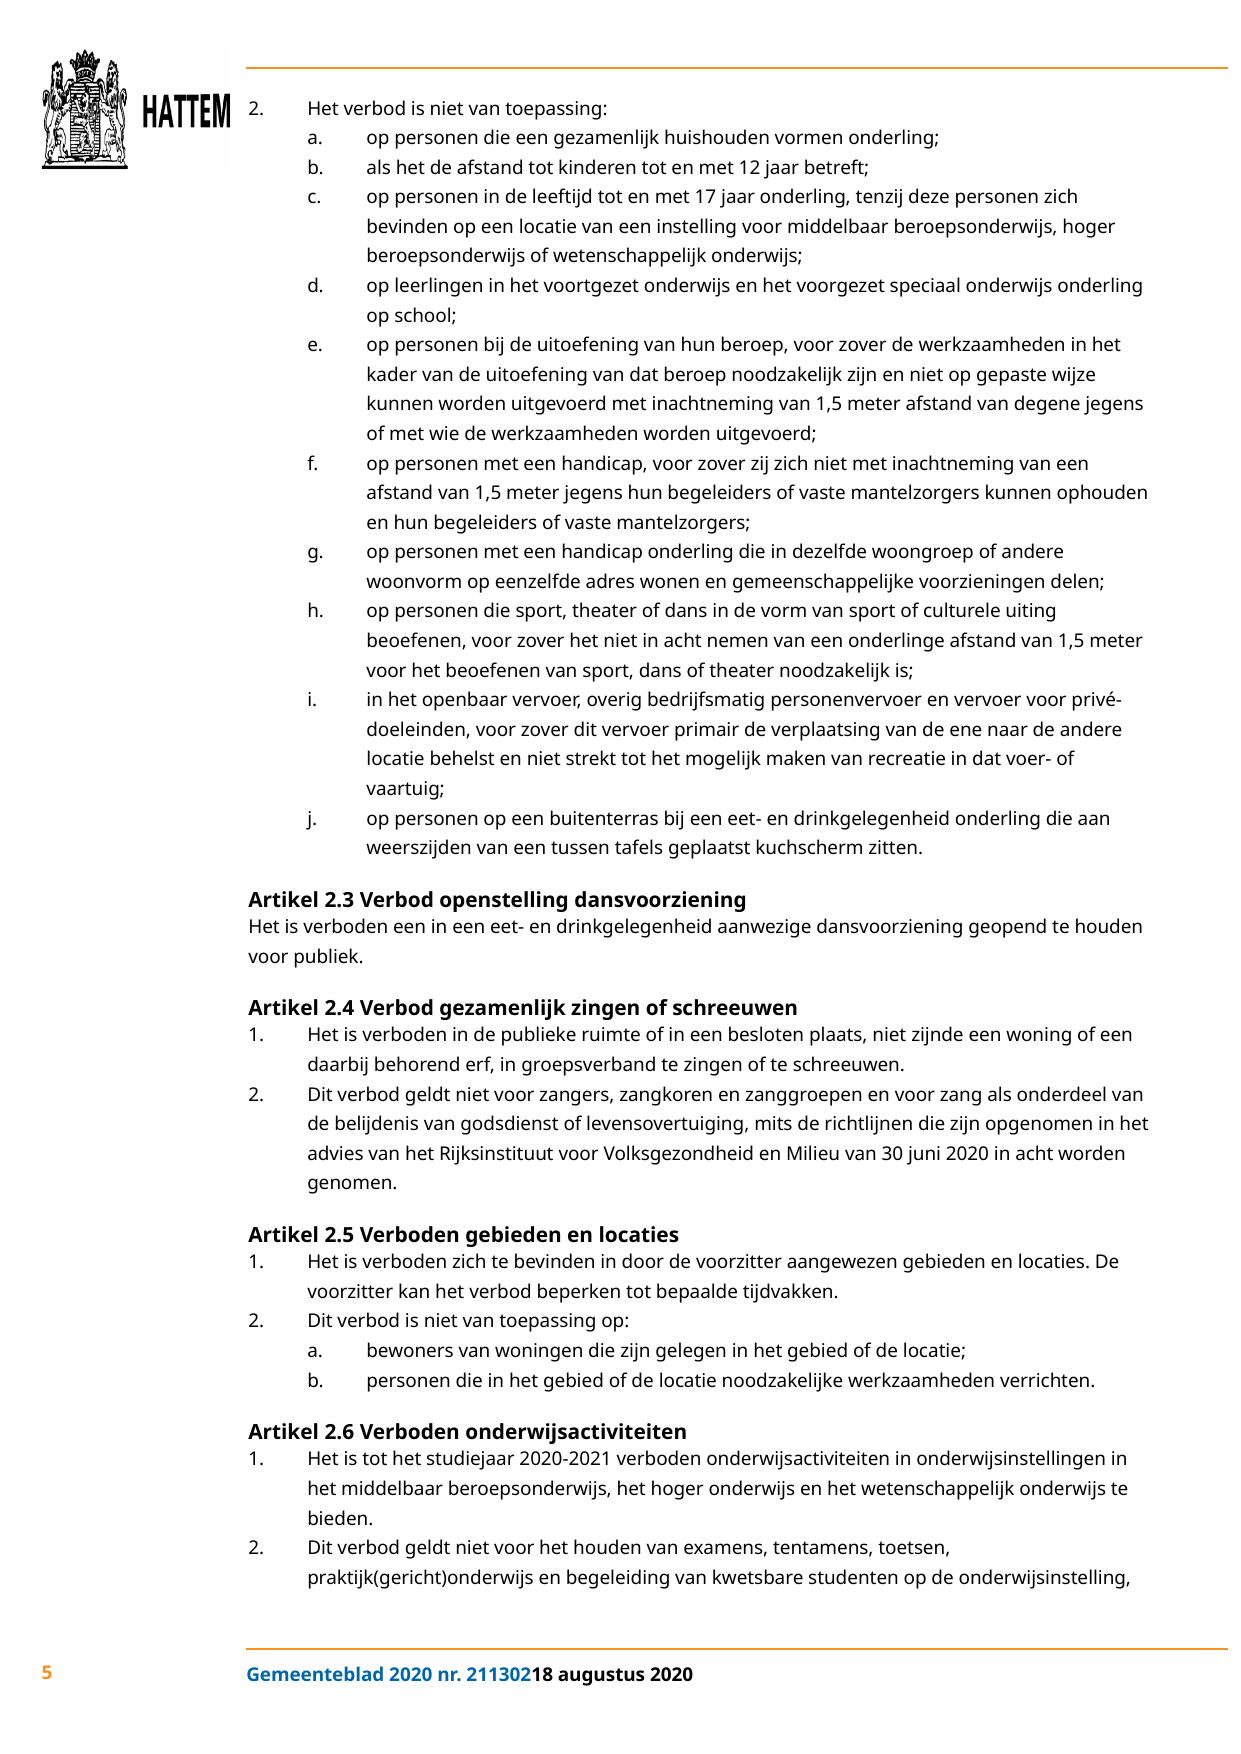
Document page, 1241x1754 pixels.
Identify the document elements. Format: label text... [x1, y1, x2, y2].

list als het de afstand tot kinderen tot en met 12 jaar betreft; [307, 154, 1152, 180]
list op leerlingen in het voortgezet onderwijs en het voorgezet speciaal onderwijs onderling op school; [307, 272, 1152, 328]
list op personen die een gezamenlijk huishouden vormen onderling; [307, 124, 1152, 150]
list op personen in de leeftijd tot en met 17 jaar onderling, tenzij deze personen zich bevinden op een locatie van een instelling voor middelbaar beroepsonderwijs, hoger beroepsonderwijs of wetenschappelijk onderwijs; [307, 183, 1152, 268]
list Het is tot het studiejaar 2020-2021 verboden onderwijsactiviteiten in onderwijsinstellingen in het middelbaar beroepsonderwijs, het hoger onderwijs en het wetenschappelijk onderwijs te bieden. [248, 1446, 1152, 1531]
text Artikel 2.5 Verboden gebieden en locaties [248, 1220, 1152, 1248]
text Artikel 2.3 Verbod openstelling dansvoorziening [248, 885, 1152, 913]
list bewoners van woningen die zijn gelegen in het gebied of de locatie; [307, 1337, 1152, 1363]
list Het is verboden zich te bevinden in door de voorzitter aangewezen gebieden en locaties. De voorzitter kan het verbod beperken tot bepaalde tijdvakken. [248, 1248, 1152, 1304]
list op personen met een handicap onderling die in dezelfde woongroep of andere woonvorm op eenzelfde adres wonen en gemeenschappelijke voorzieningen delen; [307, 538, 1152, 594]
list op personen met een handicap, voor zover zij zich niet met inachtneming van een afstand van 1,5 meter jegens hun begeleiders of vaste mantelzorgers kunnen ophouden en hun begeleiders of vaste mantelzorgers; [307, 450, 1152, 535]
list Dit verbod geldt niet voor het houden van examens, tentamens, toetsen, praktijk(gericht)onderwijs en begeleiding van kwetsbare studenten op de onderwijsinstelling, [248, 1534, 1152, 1590]
list Het verbod is niet van toepassing: [248, 95, 1152, 121]
text Artikel 2.4 Verbod gezamenlijk zingen of schreeuwen [248, 993, 1152, 1022]
list Dit verbod geldt niet voor zangers, zangkoren en zanggroepen en voor zang als onderdeel van de belijdenis van godsdienst of levensovertuiging, mits de richtlijnen die zijn opgenomen in het advies van het Rijksinstituut voor Volksgezondheid en Milieu van 30 juni 2020 in acht worden genomen. [248, 1081, 1152, 1195]
list op personen op een buitenterras bij een eet- en drinkgelegenheid onderling die aan weerszijden van een tussen tafels geplaatst kuchscherm zitten. [307, 805, 1152, 860]
list personen die in het gebied of de locatie noodzakelijke werkzaamheden verrichten. [307, 1367, 1152, 1392]
picture [41, 47, 231, 172]
text Het is verboden een in een eet- en drinkgelegenheid aanwezige dansvoorziening geopend te houden voor publiek. [248, 913, 1152, 968]
list Dit verbod is niet van toepassing op: [248, 1308, 1152, 1333]
list in het openbaar vervoer, overig bedrijfsmatig personenvervoer en vervoer voor privé-doeleinden, voor zover dit vervoer primair de verplaatsing van de ene naar de andere locatie behelst en niet strekt tot het mogelijk maken van recreatie in dat voer- of vaartuig; [307, 686, 1152, 801]
list op personen bij de uitoefening van hun beroep, voor zover de werkzaamheden in het kader van de uitoefening van dat beroep noodzakelijk zijn en niet op gepaste wijze kunnen worden uitgevoerd met inachtneming van 1,5 meter afstand van degene jegens of met wie de werkzaamheden worden uitgevoerd; [307, 331, 1152, 446]
list op personen die sport, theater of dans in de vorm van sport of culturele uiting beoefenen, voor zover het niet in acht nemen van een onderlinge afstand van 1,5 meter voor het beoefenen van sport, dans of theater noodzakelijk is; [307, 598, 1152, 683]
list Het is verboden in de publieke ruimte of in een besloten plaats, niet zijnde een woning of een daarbij behorend erf, in groepsverband te zingen of te schreeuwen. [248, 1022, 1152, 1077]
text Artikel 2.6 Verboden onderwijsactiviteiten [248, 1417, 1152, 1446]
